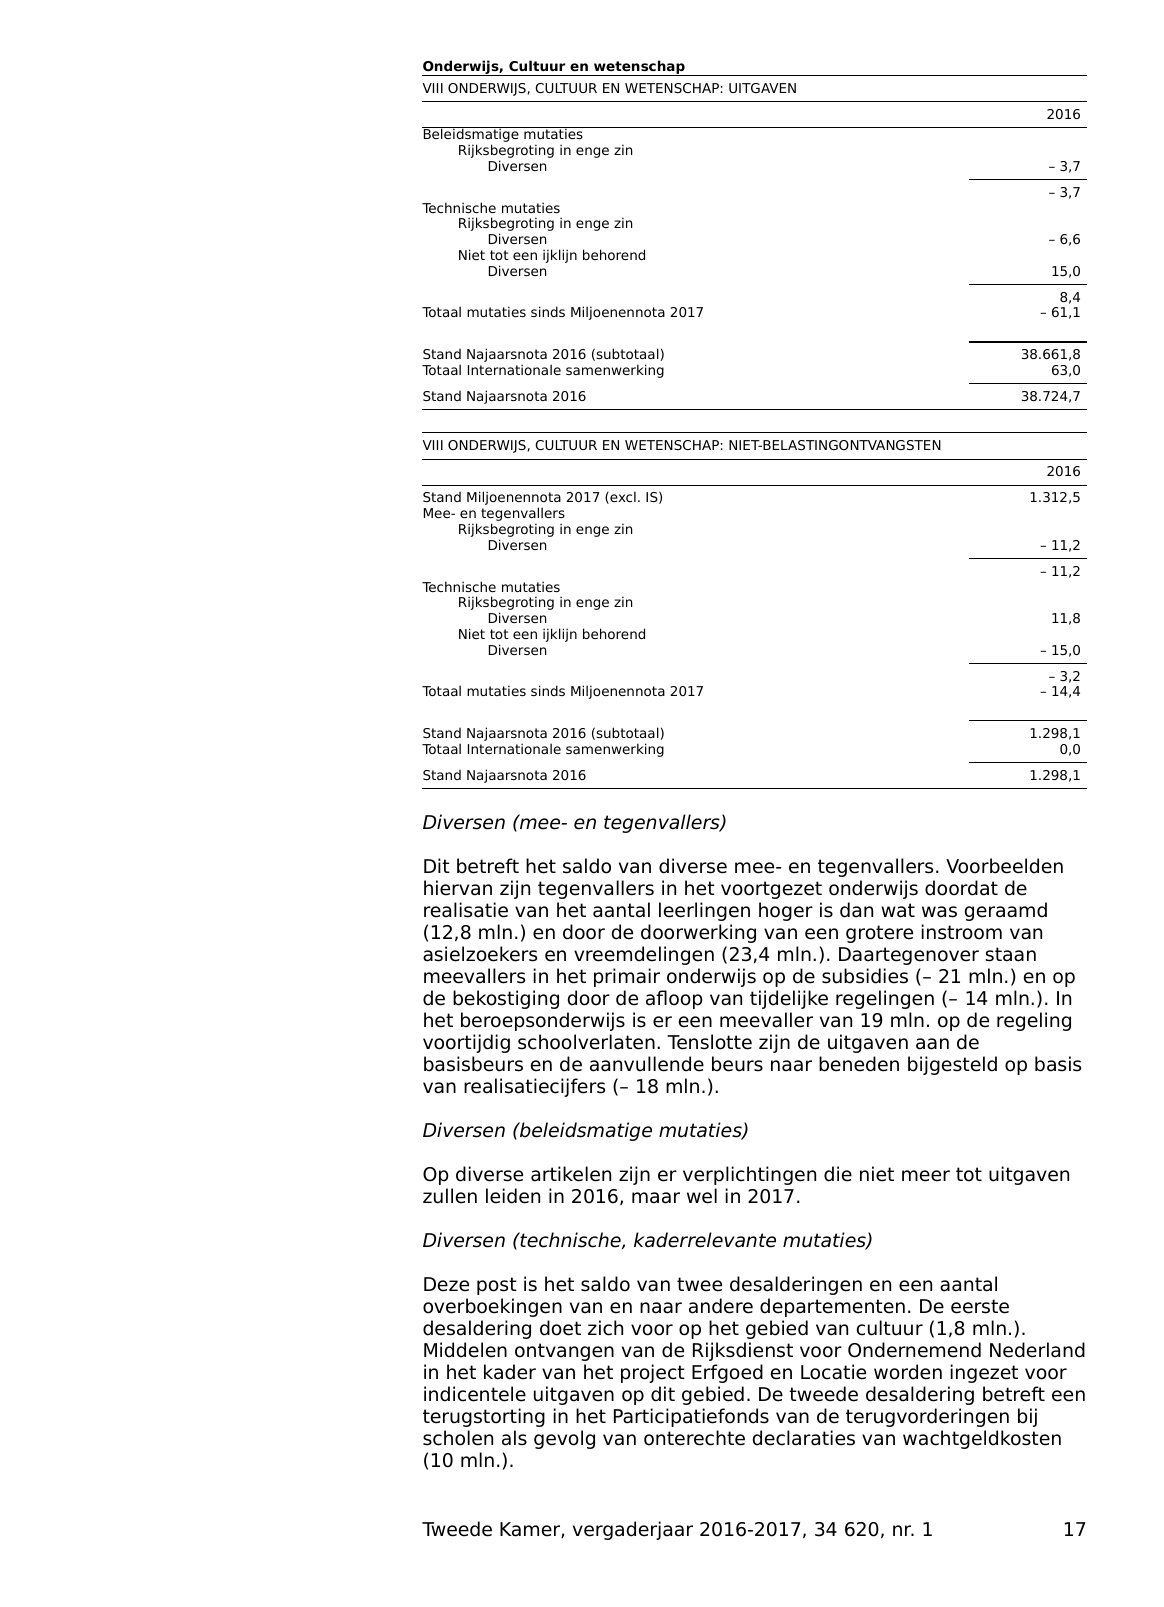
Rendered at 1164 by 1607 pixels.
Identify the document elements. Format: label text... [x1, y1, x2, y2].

table_cell [481, 700, 968, 720]
table_cell [422, 159, 452, 179]
text Op diverse artikelen zijn er verplichtingen die niet meer tot uitgaven zullen leiden in 2016, maar wel in 2017. [422, 1164, 1087, 1208]
table_cell 63,0 [969, 363, 1087, 383]
table_cell [969, 595, 1087, 611]
table_cell – 61,1 [969, 305, 1087, 321]
table_cell [422, 263, 452, 284]
table_cell Technische mutaties [422, 200, 968, 216]
table_cell [481, 284, 968, 305]
table_cell [422, 321, 452, 341]
table_cell Rijksbegroting in enge zin [452, 143, 968, 158]
table_cell Diversen [481, 642, 968, 663]
subtitle Diversen (technische, kaderrelevante mutaties) [422, 1230, 1087, 1252]
table_cell Niet tot een ijklijn behorend [452, 248, 968, 263]
text Dit betreft het saldo van diverse mee- en tegenvallers. Voorbeelden hiervan zijn tegenvallers in het voortgezet onderwijs doordat de realisatie van het aantal leerlingen hoger is dan wat was geraamd (12,8 mln.) en door de doorwerking van een grotere instroom van asielzoekers en vreemdelingen (23,4 mln.). Daartegenover staan meevallers in het primair onderwijs op de subsidies (– 21 mln.) en op de bekostiging door de afloop van tijdelijke regelingen (– 14 mln.). In het beroepsonderwijs is er een meevaller van 19 mln. op de regeling voortijdig schoolverlaten. Tenslotte zijn de uitgaven aan de basisbeurs en de aanvullende beurs naar beneden bijgesteld op basis van realisatiecijfers (– 18 mln.). [422, 856, 1087, 1097]
table_cell [422, 538, 452, 558]
table_cell [969, 200, 1087, 216]
table_cell [481, 460, 968, 484]
table_cell [422, 460, 452, 484]
table_cell Totaal Internationale samenwerking [422, 742, 968, 762]
table_cell [452, 538, 481, 558]
text Deze post is het saldo van twee desalderingen en een aantal overboekingen van en naar andere departementen. De eerste desaldering doet zich voor op het gebied van cultuur (1,8 mln.). Middelen ontvangen van de Rijksdienst voor Ondernemend Nederland in het kader van het project Erfgoed en Locatie worden ingezet voor indicentele uitgaven op dit gebied. De tweede desaldering betreft een terugstorting in het Participatiefonds van de terugvorderingen bij scholen als gevolg van onterechte declaraties van wachtgeldkosten (10 mln.). [422, 1274, 1087, 1472]
table_cell [969, 506, 1087, 522]
table_cell [422, 232, 452, 248]
table_cell [422, 595, 452, 611]
table_cell 11,8 [969, 611, 1087, 627]
table_cell [969, 700, 1087, 720]
table_cell – 11,2 [969, 559, 1087, 579]
table_cell [422, 179, 452, 200]
table_cell [452, 179, 481, 200]
table_cell Totaal Internationale samenwerking [422, 363, 968, 383]
table_cell Stand Najaarsnota 2016 [422, 383, 968, 409]
table_cell Diversen [481, 232, 968, 248]
table_cell [969, 216, 1087, 232]
table_cell [452, 232, 481, 248]
table_cell [452, 159, 481, 179]
table_cell 1.298,1 [969, 721, 1087, 742]
table_cell [422, 216, 452, 232]
table_cell [452, 284, 481, 305]
table_cell [969, 143, 1087, 158]
table_cell [452, 460, 481, 484]
table_cell Stand Miljoenennota 2017 (excl. IS) [422, 486, 968, 506]
table_cell – 3,7 [969, 180, 1087, 200]
table_cell [969, 76, 1087, 101]
table_cell – 6,6 [969, 232, 1087, 248]
table_cell 38.661,8 [969, 343, 1087, 363]
table_header [969, 433, 1087, 458]
table_cell 1.312,5 [969, 486, 1087, 506]
table_cell Diversen [481, 263, 968, 284]
table_cell [452, 642, 481, 663]
table_cell – 3,2 [969, 664, 1087, 684]
table_cell Niet tot een ijklijn behorend [452, 627, 968, 642]
table_cell [452, 558, 481, 579]
table_cell Technische mutaties [422, 579, 968, 595]
table_cell Diversen [481, 159, 968, 179]
table_cell – 3,7 [969, 159, 1087, 179]
table_cell 8,4 [969, 285, 1087, 305]
table_cell [481, 179, 968, 200]
table_cell [452, 102, 481, 127]
table_cell [452, 321, 481, 341]
table_cell 0,0 [969, 742, 1087, 762]
table_cell [969, 248, 1087, 263]
table_cell [481, 558, 968, 579]
table_cell Rijksbegroting in enge zin [452, 595, 968, 611]
table_cell [422, 558, 452, 579]
table_cell [969, 579, 1087, 595]
table_cell [422, 642, 452, 663]
table_cell [422, 611, 452, 627]
table_cell [481, 321, 968, 341]
table_cell [481, 663, 968, 684]
table_cell [422, 663, 452, 684]
subtitle Diversen (beleidsmatige mutaties) [422, 1120, 1087, 1142]
table_cell [422, 700, 452, 720]
table_cell [969, 128, 1087, 143]
table_cell 2016 [969, 102, 1087, 127]
table_cell Stand Najaarsnota 2016 [422, 762, 968, 788]
table_cell Totaal mutaties sinds Miljoenennota 2017 [422, 684, 968, 700]
table_cell [422, 102, 452, 127]
table_cell – 15,0 [969, 642, 1087, 663]
table_cell [452, 611, 481, 627]
table_cell [969, 321, 1087, 341]
table_cell [422, 627, 452, 642]
table_cell 15,0 [969, 263, 1087, 284]
table_cell – 11,2 [969, 538, 1087, 558]
table_cell Diversen [481, 538, 968, 558]
table_cell VIII ONDERWIJS, CULTUUR EN WETENSCHAP: UITGAVEN [422, 76, 968, 101]
table_cell [452, 263, 481, 284]
table_cell [969, 627, 1087, 642]
table_cell [422, 143, 452, 158]
table_cell Stand Najaarsnota 2016 (subtotaal) [422, 341, 968, 363]
table_header Onderwijs, Cultuur en wetenschap [422, 59, 1087, 75]
table_cell [452, 700, 481, 720]
subtitle Diversen (mee- en tegenvallers) [422, 812, 1087, 833]
table_cell Totaal mutaties sinds Miljoenennota 2017 [422, 305, 968, 321]
table_cell [422, 284, 452, 305]
table_cell Beleidsmatige mutaties [422, 128, 968, 143]
table_cell [452, 663, 481, 684]
table_cell Rijksbegroting in enge zin [452, 216, 968, 232]
table_cell – 14,4 [969, 684, 1087, 700]
table_cell Mee- en tegenvallers [422, 506, 968, 522]
table_cell Diversen [481, 611, 968, 627]
table_cell [969, 522, 1087, 537]
table_cell Stand Najaarsnota 2016 (subtotaal) [422, 720, 968, 742]
table_cell 1.298,1 [969, 763, 1087, 788]
table_cell [481, 102, 968, 127]
table_cell [422, 522, 452, 537]
table_cell 38.724,7 [969, 384, 1087, 409]
table_cell 2016 [969, 460, 1087, 484]
table_cell Rijksbegroting in enge zin [452, 522, 968, 537]
table_cell [422, 248, 452, 263]
table_header VIII ONDERWIJS, CULTUUR EN WETENSCHAP: NIET-BELASTINGONTVANGSTEN [422, 433, 968, 458]
